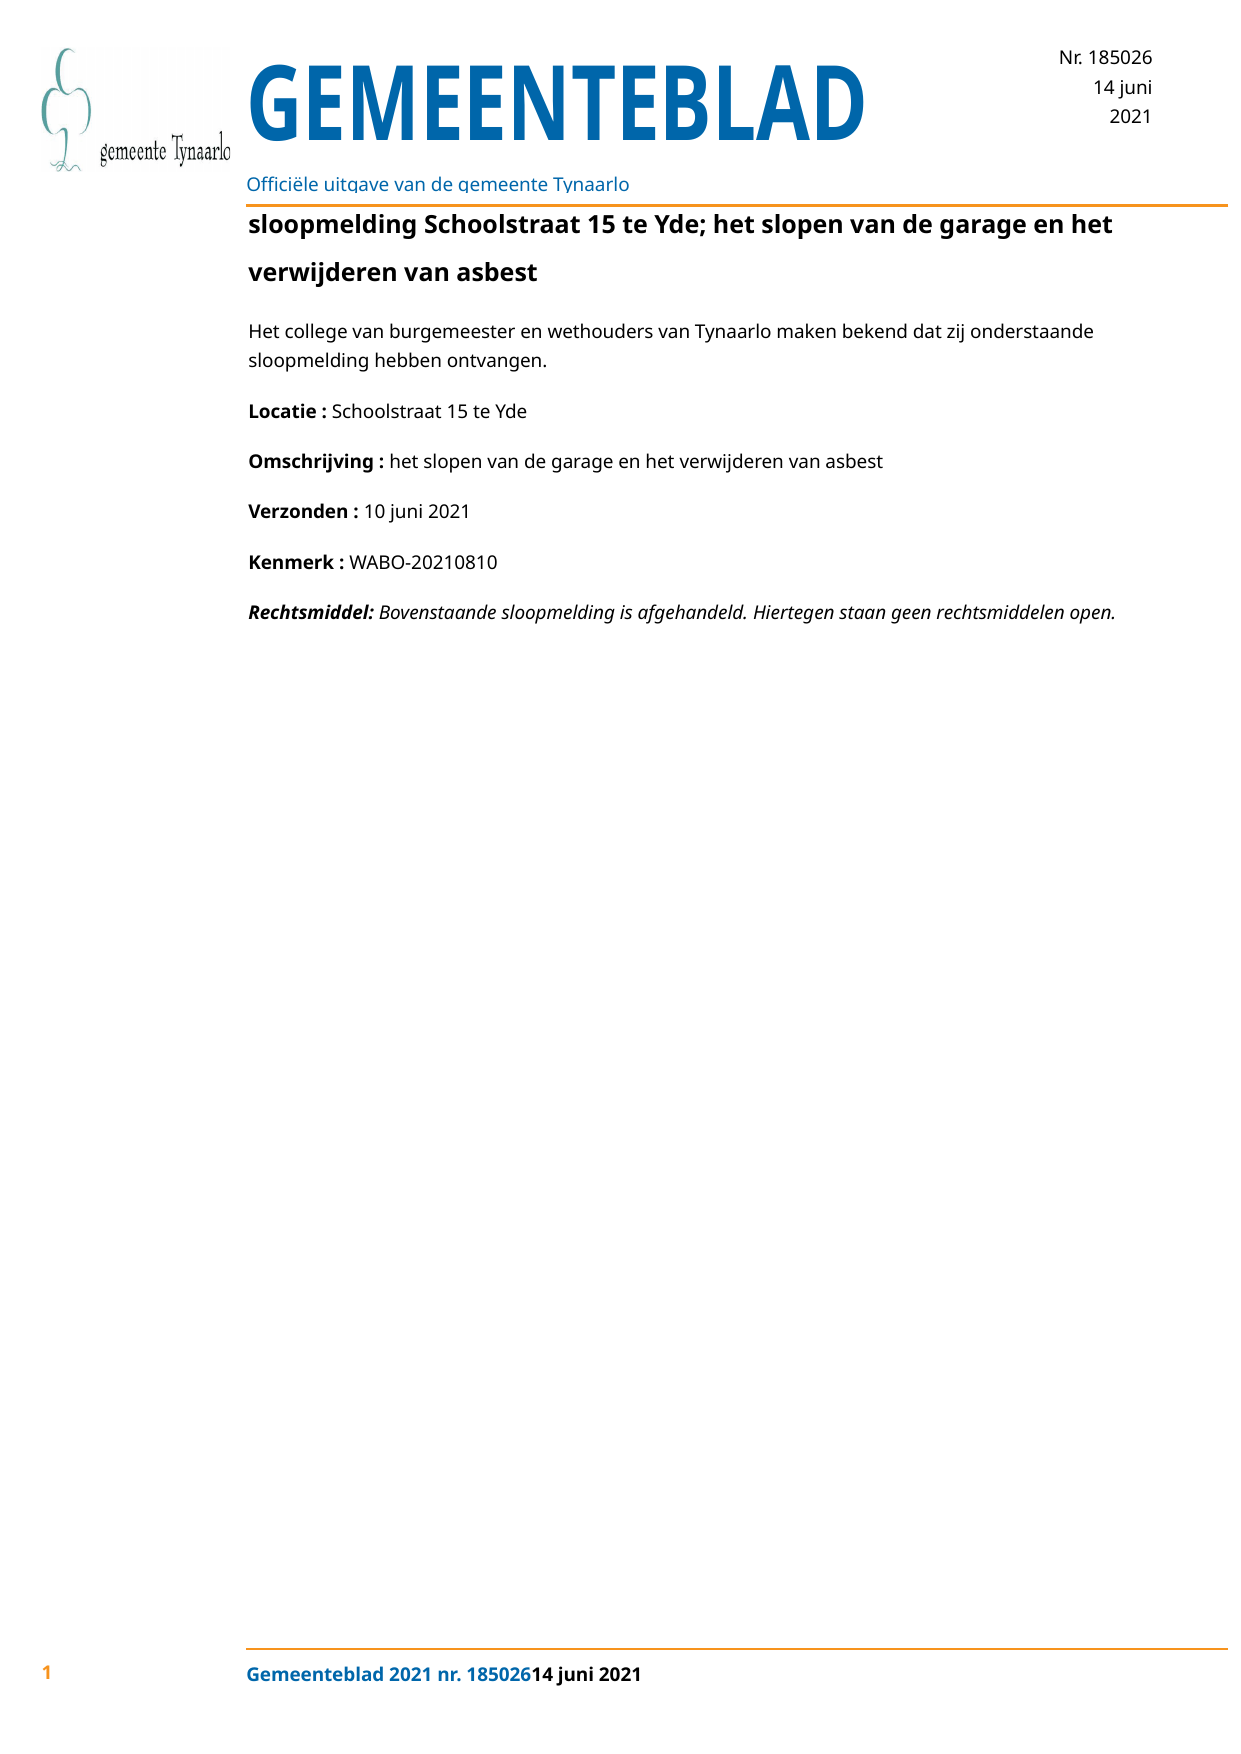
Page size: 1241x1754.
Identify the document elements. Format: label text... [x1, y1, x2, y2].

picture [41, 47, 231, 172]
text Locatie : Schoolstraat 15 te Yde [248, 398, 1152, 424]
text Kenmerk : WABO-20210810 [248, 549, 1152, 575]
text Verzonden : 10 juni 2021 [248, 499, 1152, 524]
text sloopmelding Schoolstraat 15 te Yde; het slopen van de garage en het verwijderen van asbest [248, 207, 1152, 288]
text Het college van burgemeester en wethouders van Tynaarlo maken bekend dat zij onderstaande sloopmelding hebben ontvangen. [248, 318, 1152, 373]
text Omschrijving : het slopen van de garage en het verwijderen van asbest [248, 448, 1152, 474]
text Rechtsmiddel: Bovenstaande sloopmelding is afgehandeld. Hiertegen staan geen rechtsmiddelen open. [248, 599, 1152, 625]
